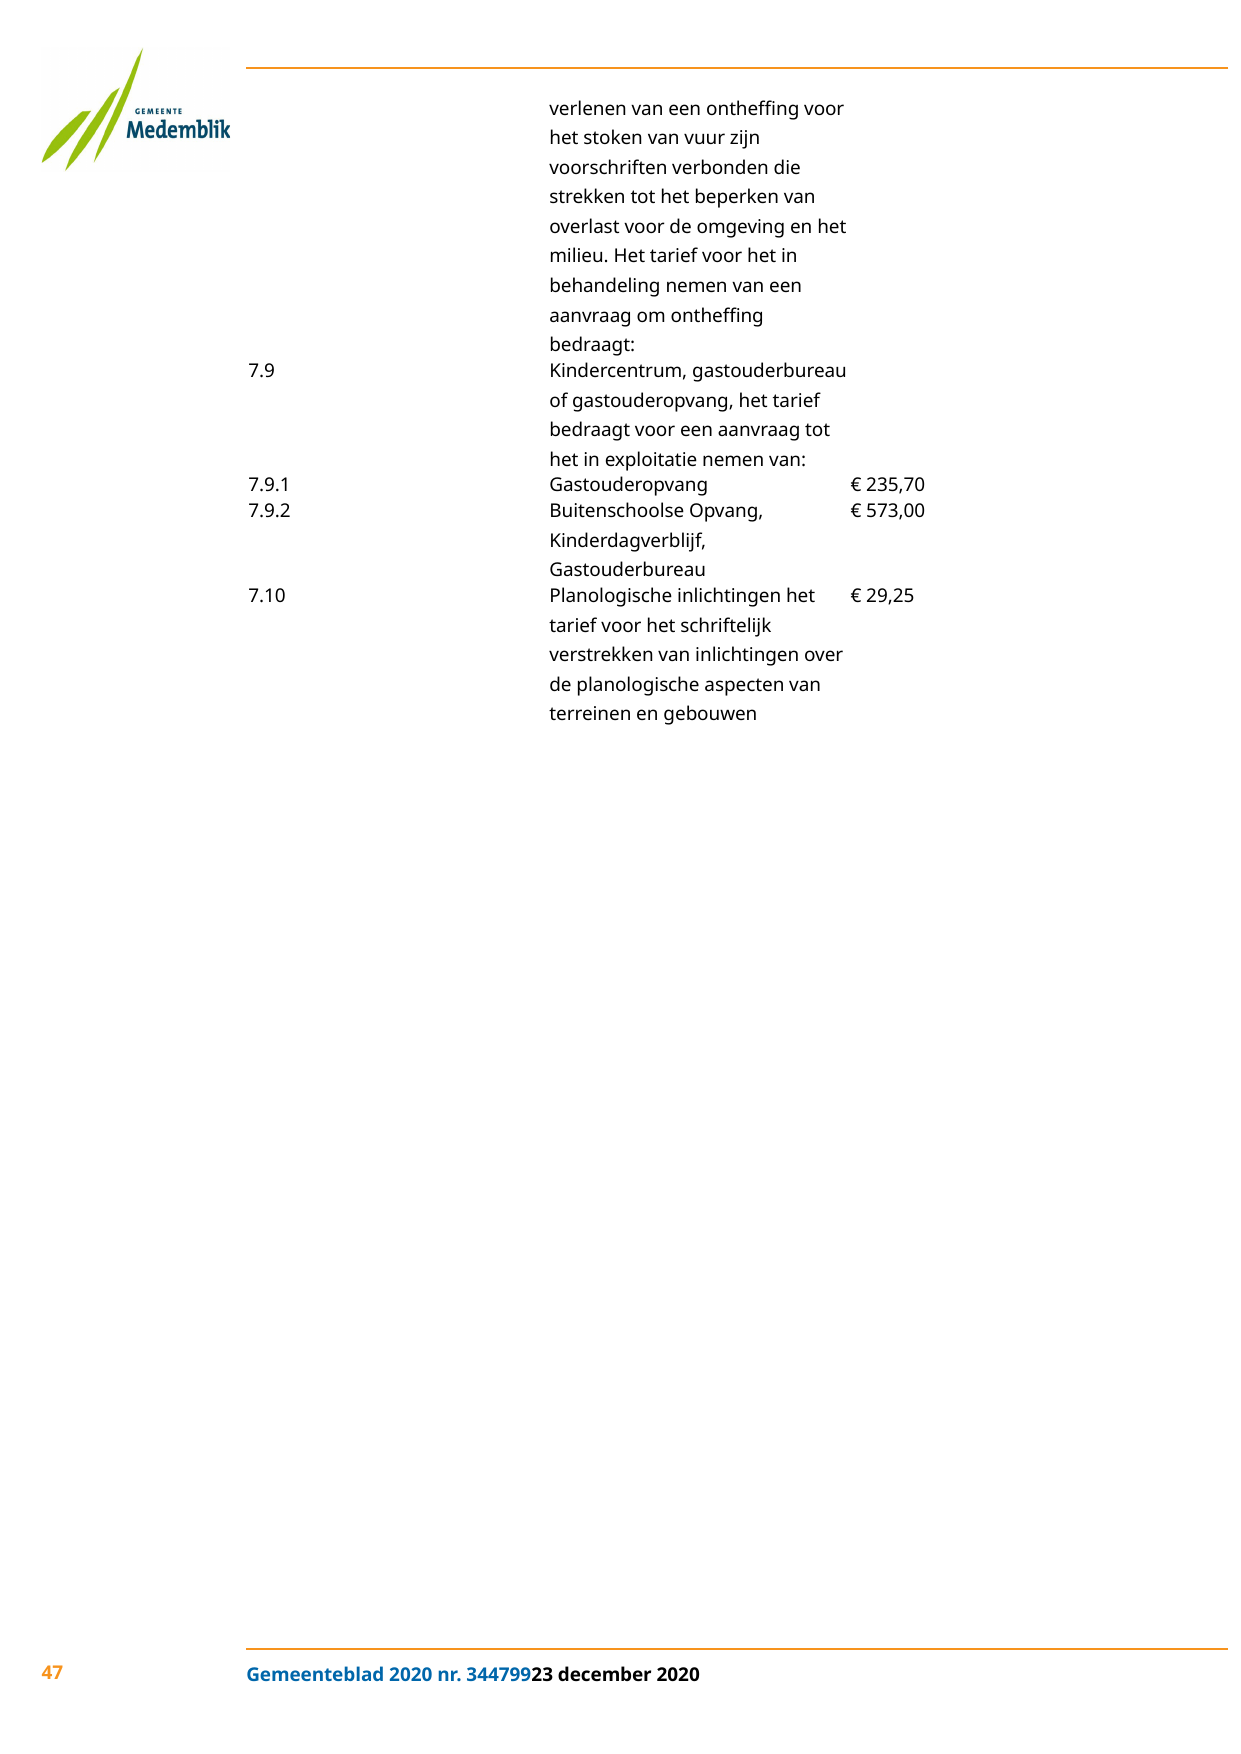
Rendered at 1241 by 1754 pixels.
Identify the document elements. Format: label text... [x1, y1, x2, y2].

table_cell [850, 95, 1152, 357]
table_cell [850, 357, 1152, 472]
table_cell 7.9.2 [248, 498, 549, 582]
table_cell € 573,00 [850, 498, 1152, 582]
table_cell [248, 95, 549, 357]
table_cell Buitenschoolse Opvang, Kinderdagverblijf, Gastouderbureau [549, 498, 850, 582]
table_cell Gastouderopvang [549, 472, 850, 497]
table_cell Kindercentrum, gastouderbureau of gastouderopvang, het tarief bedraagt voor een aanvraag tot het in exploitatie nemen van: [549, 357, 850, 472]
table_cell € 29,25 [850, 582, 1152, 726]
table_cell € 235,70 [850, 472, 1152, 497]
table_cell 7.9.1 [248, 472, 549, 497]
table_cell verlenen van een ontheffing voor het stoken van vuur zijn voorschriften verbonden die strekken tot het beperken van overlast voor de omgeving en het milieu. Het tarief voor het in behandeling nemen van een aanvraag om ontheffing bedraagt: [549, 95, 850, 357]
table_cell 7.9 [248, 357, 549, 472]
table_cell Planologische inlichtingen het tarief voor het schriftelijk verstrekken van inlichtingen over de planologische aspecten van terreinen en gebouwen [549, 582, 850, 726]
table_cell 7.10 [248, 582, 549, 726]
picture [41, 47, 231, 172]
